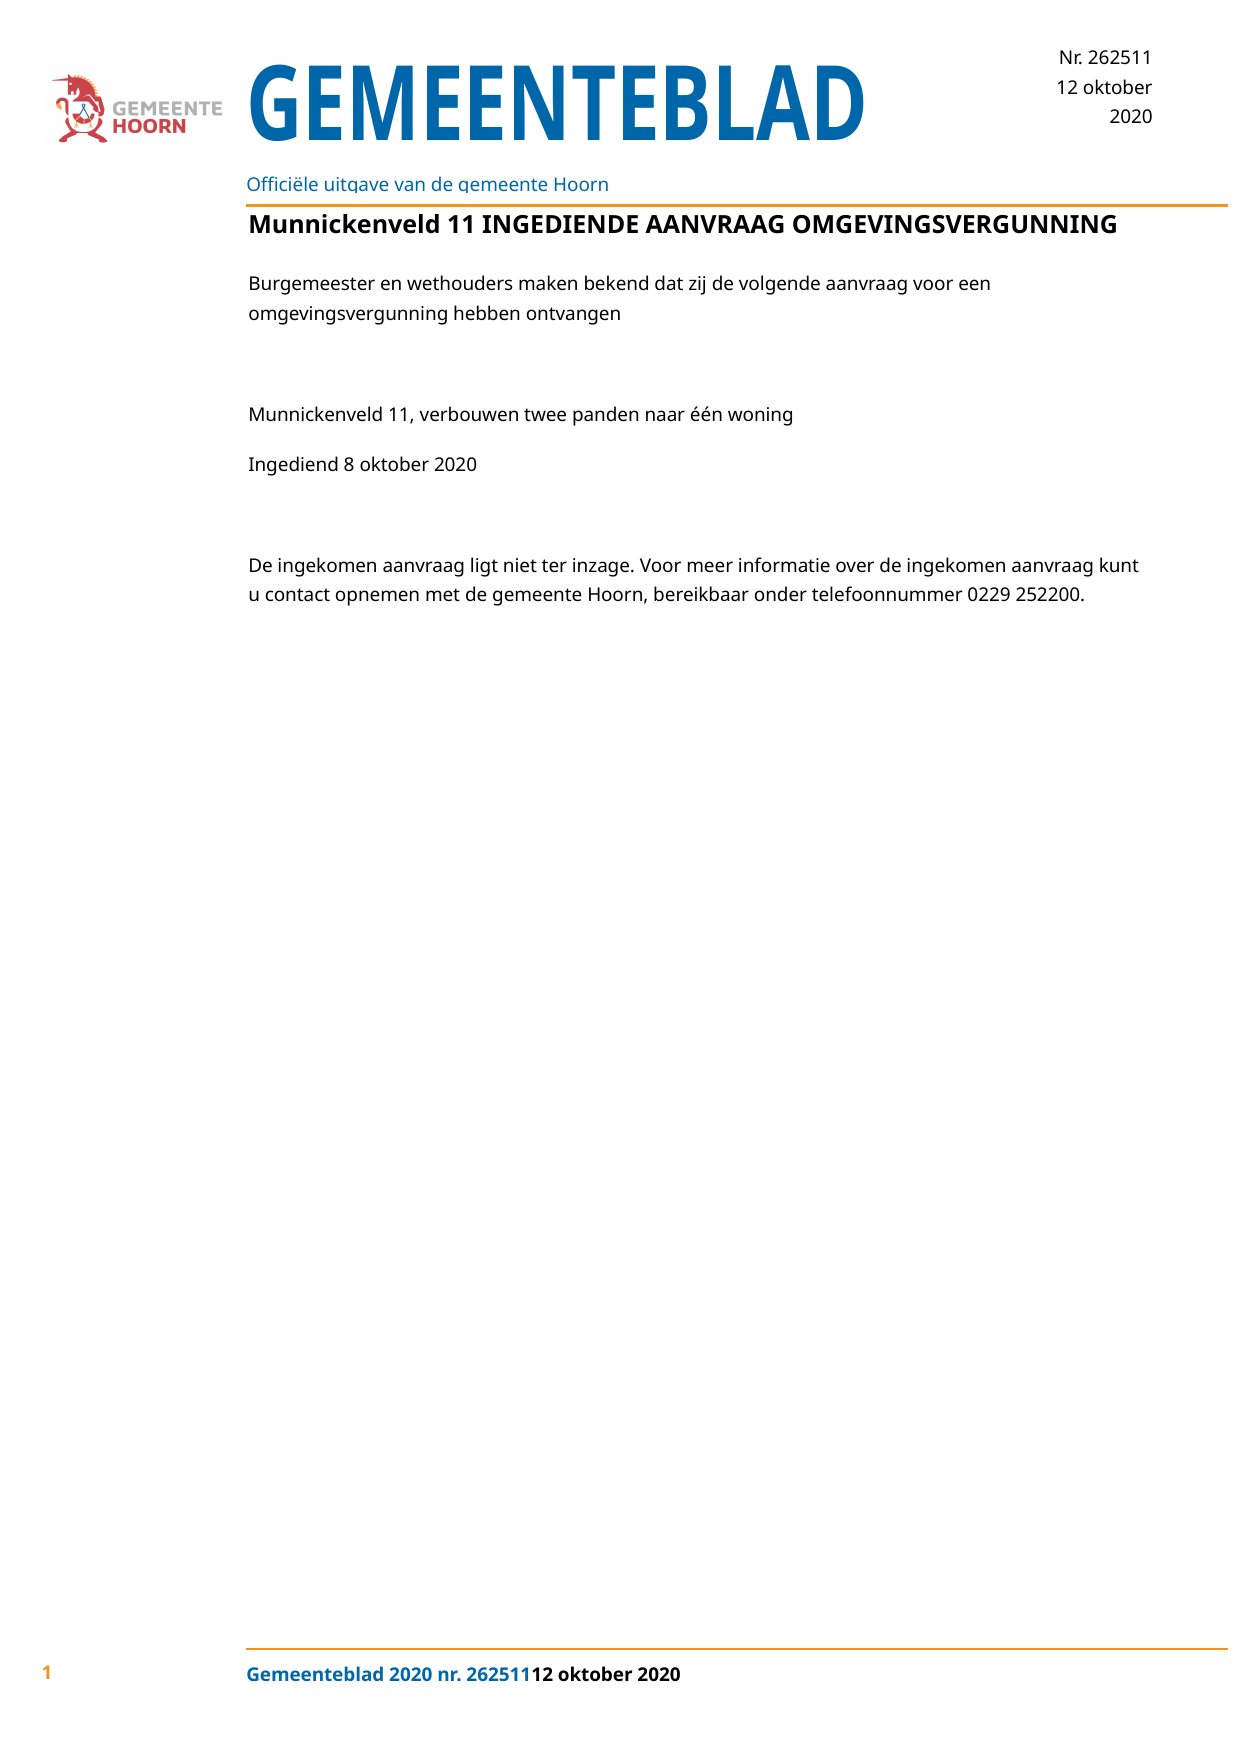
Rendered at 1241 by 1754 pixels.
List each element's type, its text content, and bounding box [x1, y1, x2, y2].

text Munnickenveld 11 INGEDIENDE AANVRAAG OMGEVINGSVERGUNNING [248, 207, 1152, 241]
text Burgemeester en wethouders maken bekend dat zij de volgende aanvraag voor een omgevingsvergunning hebben ontvangen [248, 270, 1152, 326]
picture [41, 47, 231, 172]
text Munnickenveld 11, verbouwen twee panden naar één woning [248, 401, 1152, 426]
text De ingekomen aanvraag ligt niet ter inzage. Voor meer informatie over de ingekomen aanvraag kunt u contact opnemen met de gemeente Hoorn, bereikbaar onder telefoonnummer 0229 252200. [248, 552, 1152, 607]
text Ingediend 8 oktober 2020 [248, 451, 1152, 477]
